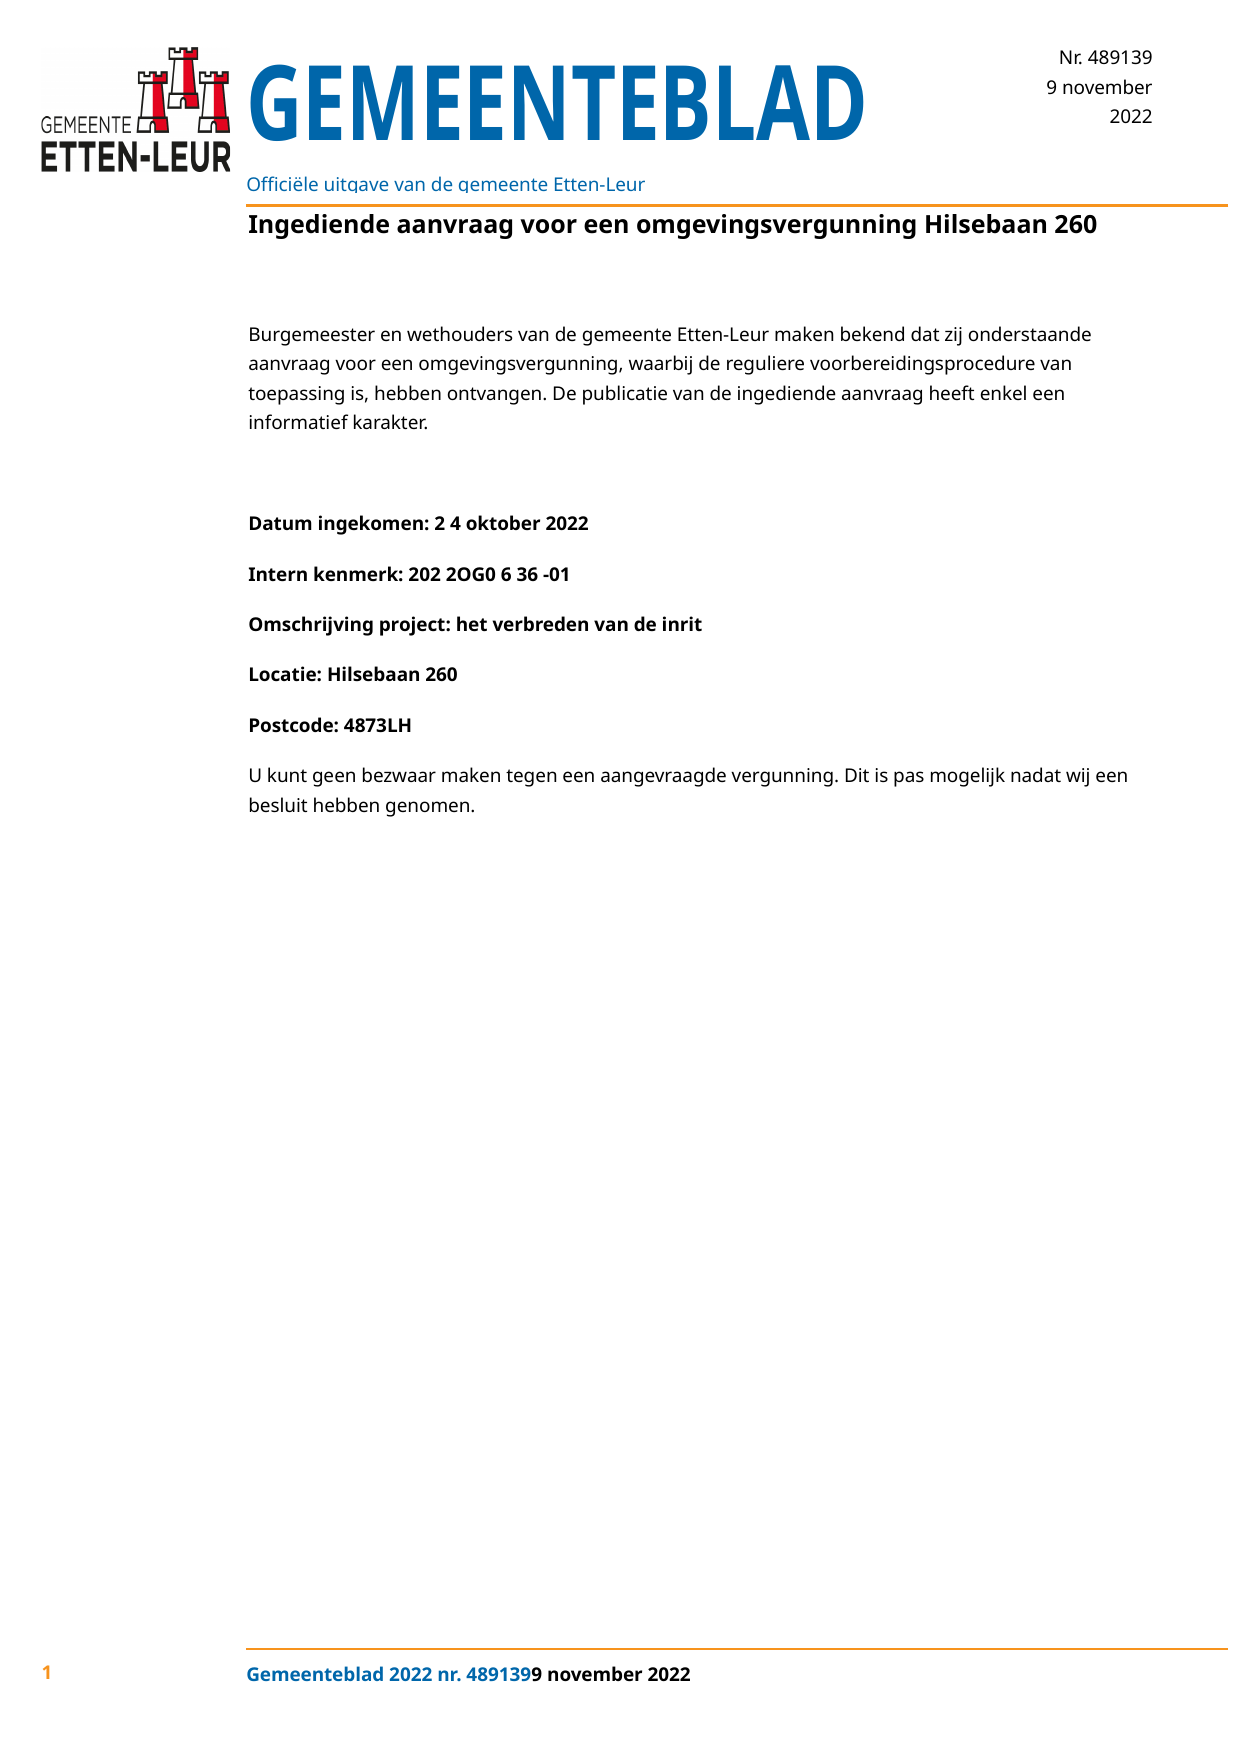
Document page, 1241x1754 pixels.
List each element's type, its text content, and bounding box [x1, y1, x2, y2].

text Ingediende aanvraag voor een omgevingsvergunning Hilsebaan 260 [248, 207, 1152, 241]
text Postcode: 4873LH [248, 712, 1152, 738]
picture [41, 47, 231, 172]
text Datum ingekomen: 2 4 oktober 2022 [248, 510, 1152, 536]
text Omschrijving project: het verbreden van de inrit [248, 611, 1152, 637]
text Intern kenmerk: 202 2OG0 6 36 -01 [248, 561, 1152, 586]
text Locatie: Hilsebaan 260 [248, 662, 1152, 687]
text U kunt geen bezwaar maken tegen een aangevraagde vergunning. Dit is pas mogelijk nadat wij een besluit hebben genomen. [248, 762, 1152, 818]
text Burgemeester en wethouders van de gemeente Etten-Leur maken bekend dat zij onderstaande aanvraag voor een omgevingsvergunning, waarbij de reguliere voorbereidingsprocedure van toepassing is, hebben ontvangen. De publicatie van de ingediende aanvraag heeft enkel een informatief karakter. [248, 321, 1152, 435]
